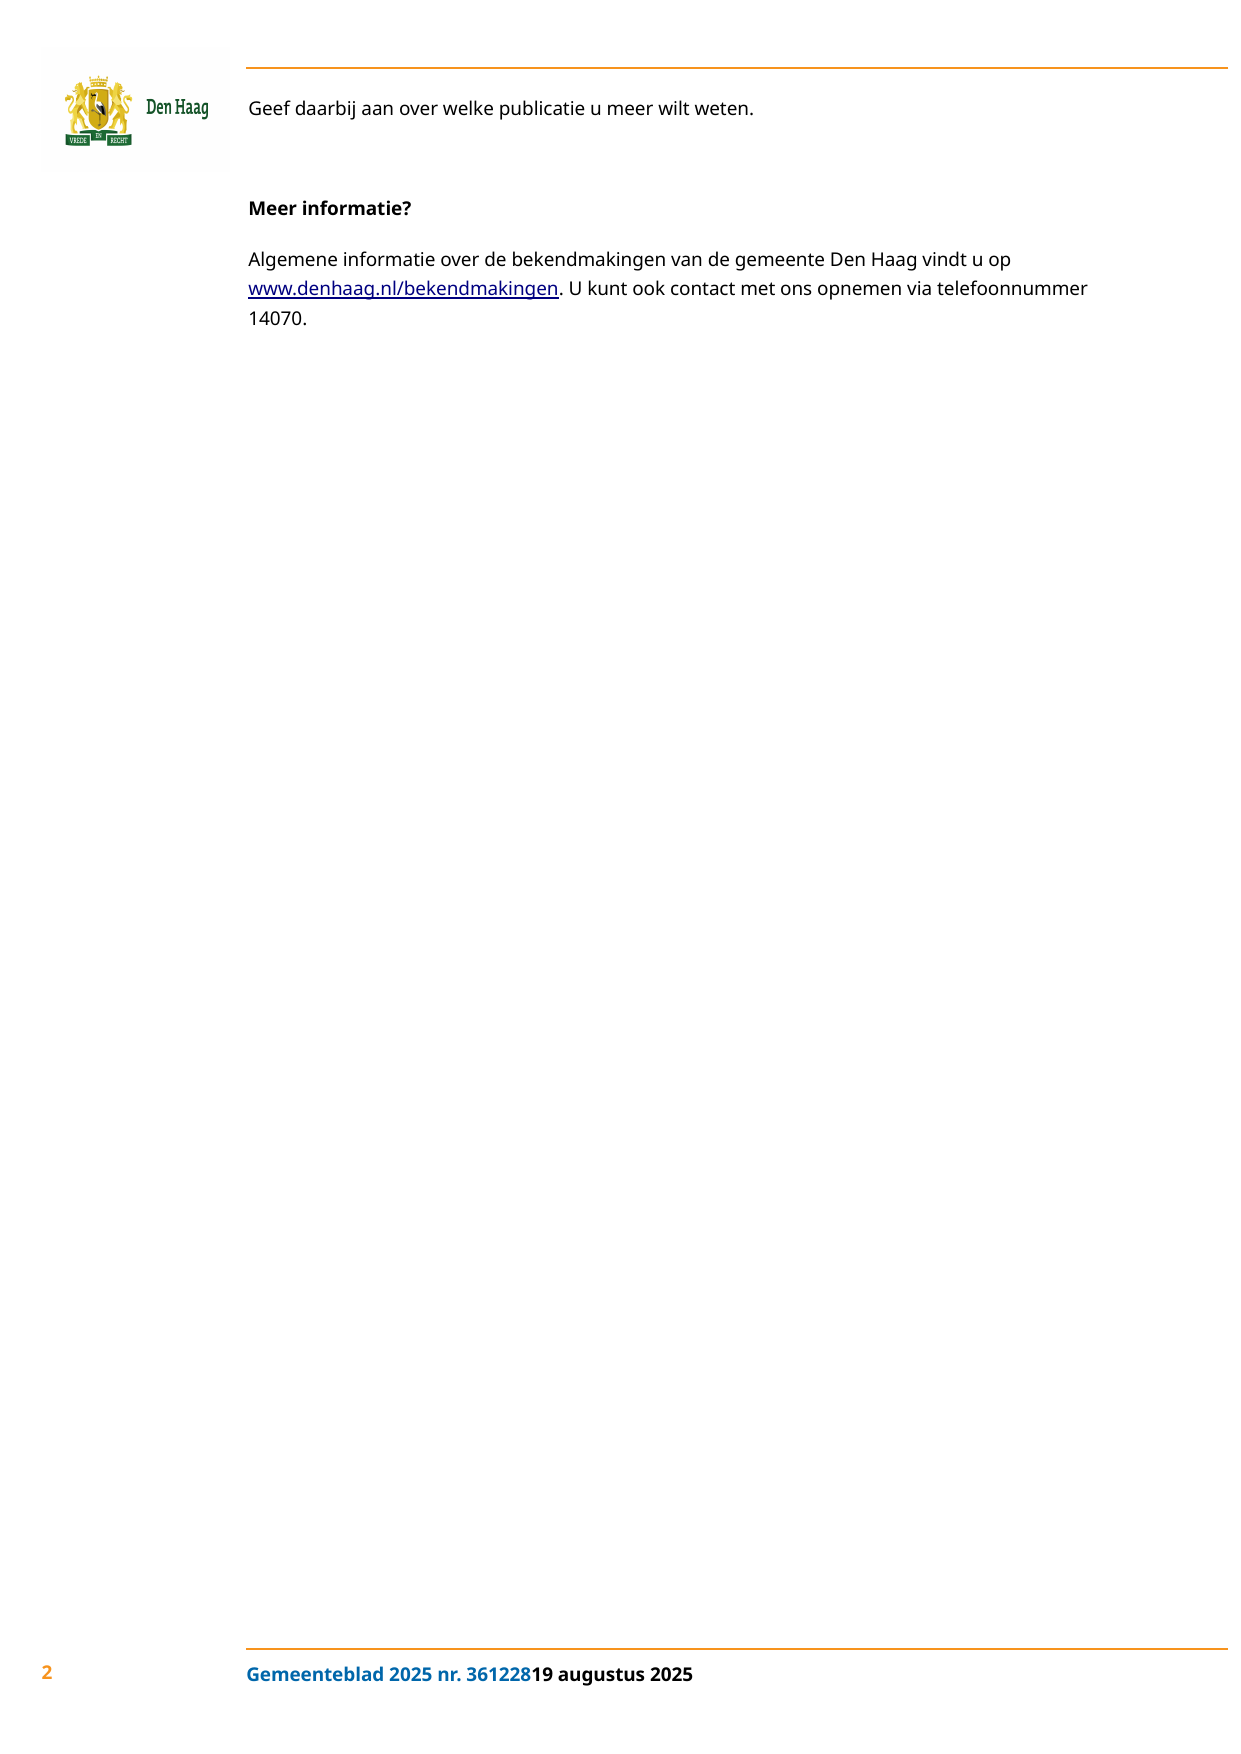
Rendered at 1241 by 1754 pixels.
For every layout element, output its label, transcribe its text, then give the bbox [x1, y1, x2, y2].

picture [41, 47, 231, 172]
text Geef daarbij aan over welke publicatie u meer wilt weten. [248, 95, 1152, 121]
text Meer informatie? [248, 196, 1152, 221]
text Algemene informatie over de bekendmakingen van de gemeente Den Haag vindt u op www.denhaag.nl/bekendmakingen. U kunt ook contact met ons opnemen via telefoonnummer 14070. [248, 246, 1152, 331]
